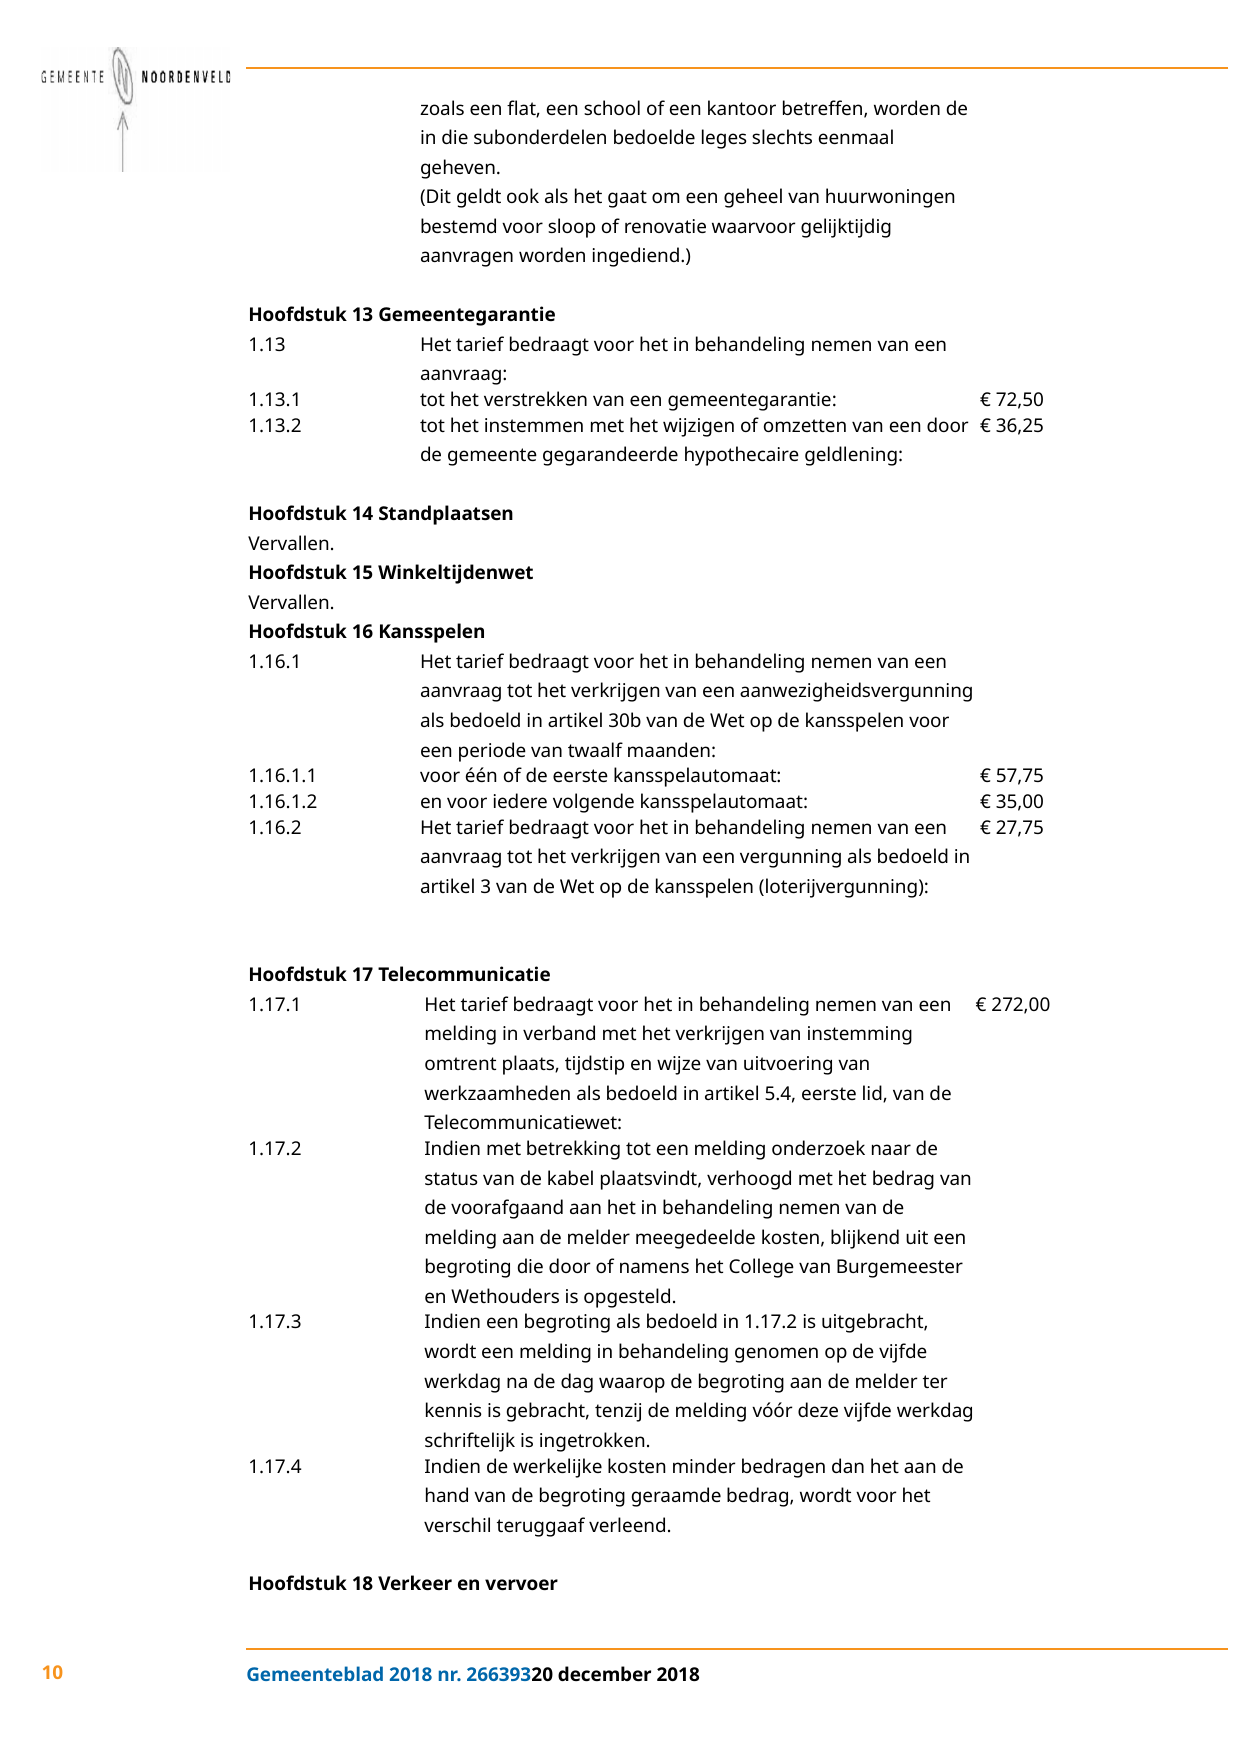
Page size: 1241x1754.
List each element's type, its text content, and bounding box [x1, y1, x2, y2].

table_cell [248, 95, 420, 268]
text Hoofdstuk 15 Winkeltijdenwet [248, 559, 1152, 585]
table_cell 1.13.2 [248, 412, 420, 467]
table_cell tot het instemmen met het wijzigen of omzetten van een door de gemeente gegarandeerde hypothecaire geldlening: [420, 412, 980, 467]
table_cell [980, 95, 1152, 268]
table_cell € 35,00 [980, 788, 1152, 814]
table_cell [975, 1135, 1152, 1309]
table_header Het tarief bedraagt voor het in behandeling nemen van een aanvraag: [420, 331, 980, 386]
text Hoofdstuk 13 Gemeentegarantie [248, 301, 1152, 327]
table_header 1.13 [248, 331, 420, 386]
table_cell € 72,50 [980, 386, 1152, 412]
text Vervallen. [248, 589, 1152, 614]
table_cell tot het verstrekken van een gemeentegarantie: [420, 386, 980, 412]
table_header [980, 648, 1152, 763]
table_header € 272,00 [975, 991, 1152, 1135]
table_cell zoals een flat, een school of een kantoor betreffen, worden de in die subonderdelen bedoelde leges slechts eenmaal geheven. (Dit geldt ook als het gaat om een geheel van huurwoningen bestemd voor sloop of renovatie waarvoor gelijktijdig aanvragen worden ingediend.) [420, 95, 980, 268]
table_cell Indien een begroting als bedoeld in 1.17.2 is uitgebracht, wordt een melding in behandeling genomen op de vijfde werkdag na de dag waarop de begroting aan de melder ter kennis is gebracht, tenzij de melding vóór deze vijfde werkdag schriftelijk is ingetrokken. [424, 1309, 975, 1453]
table_cell en voor iedere volgende kansspelautomaat: [420, 788, 980, 814]
table_header 1.17.1 [248, 991, 424, 1135]
table_cell 1.16.1.2 [248, 788, 420, 814]
table_header Het tarief bedraagt voor het in behandeling nemen van een aanvraag tot het verkrijgen van een aanwezigheidsvergunning als bedoeld in artikel 30b van de Wet op de kansspelen voor een periode van twaalf maanden: [420, 648, 980, 763]
table_cell € 57,75 [980, 763, 1152, 788]
table_cell 1.17.4 [248, 1453, 424, 1538]
text Vervallen. [248, 530, 1152, 555]
table_cell 1.13.1 [248, 386, 420, 412]
table_cell € 36,25 [980, 412, 1152, 467]
text Hoofdstuk 16 Kansspelen [248, 618, 1152, 644]
table_header [980, 331, 1152, 386]
table_cell 1.17.3 [248, 1309, 424, 1453]
table_header Het tarief bedraagt voor het in behandeling nemen van een melding in verband met het verkrijgen van instemming omtrent plaats, tijdstip en wijze van uitvoering van werkzaamheden als bedoeld in artikel 5.4, eerste lid, van de Telecommunicatiewet: [424, 991, 975, 1135]
text Hoofdstuk 14 Standplaatsen [248, 500, 1152, 526]
table_header 1.16.1 [248, 648, 420, 763]
table_cell [975, 1453, 1152, 1538]
table_cell 1.17.2 [248, 1135, 424, 1309]
table_cell € 27,75 [980, 814, 1152, 899]
text Hoofdstuk 18 Verkeer en vervoer [248, 1571, 1152, 1596]
table_cell 1.16.1.1 [248, 763, 420, 788]
table_cell voor één of de eerste kansspelautomaat: [420, 763, 980, 788]
table_cell [975, 1309, 1152, 1453]
table_cell 1.16.2 [248, 814, 420, 899]
table_cell Het tarief bedraagt voor het in behandeling nemen van een aanvraag tot het verkrijgen van een vergunning als bedoeld in artikel 3 van de Wet op de kansspelen (loterijvergunning): [420, 814, 980, 899]
table_cell Indien met betrekking tot een melding onderzoek naar de status van de kabel plaatsvindt, verhoogd met het bedrag van de voorafgaand aan het in behandeling nemen van de melding aan de melder meegedeelde kosten, blijkend uit een begroting die door of namens het College van Burgemeester en Wethouders is opgesteld. [424, 1135, 975, 1309]
picture [41, 47, 231, 172]
text Hoofdstuk 17 Telecommunicatie [248, 961, 1152, 987]
table_cell Indien de werkelijke kosten minder bedragen dan het aan de hand van de begroting geraamde bedrag, wordt voor het verschil teruggaaf verleend. [424, 1453, 975, 1538]
